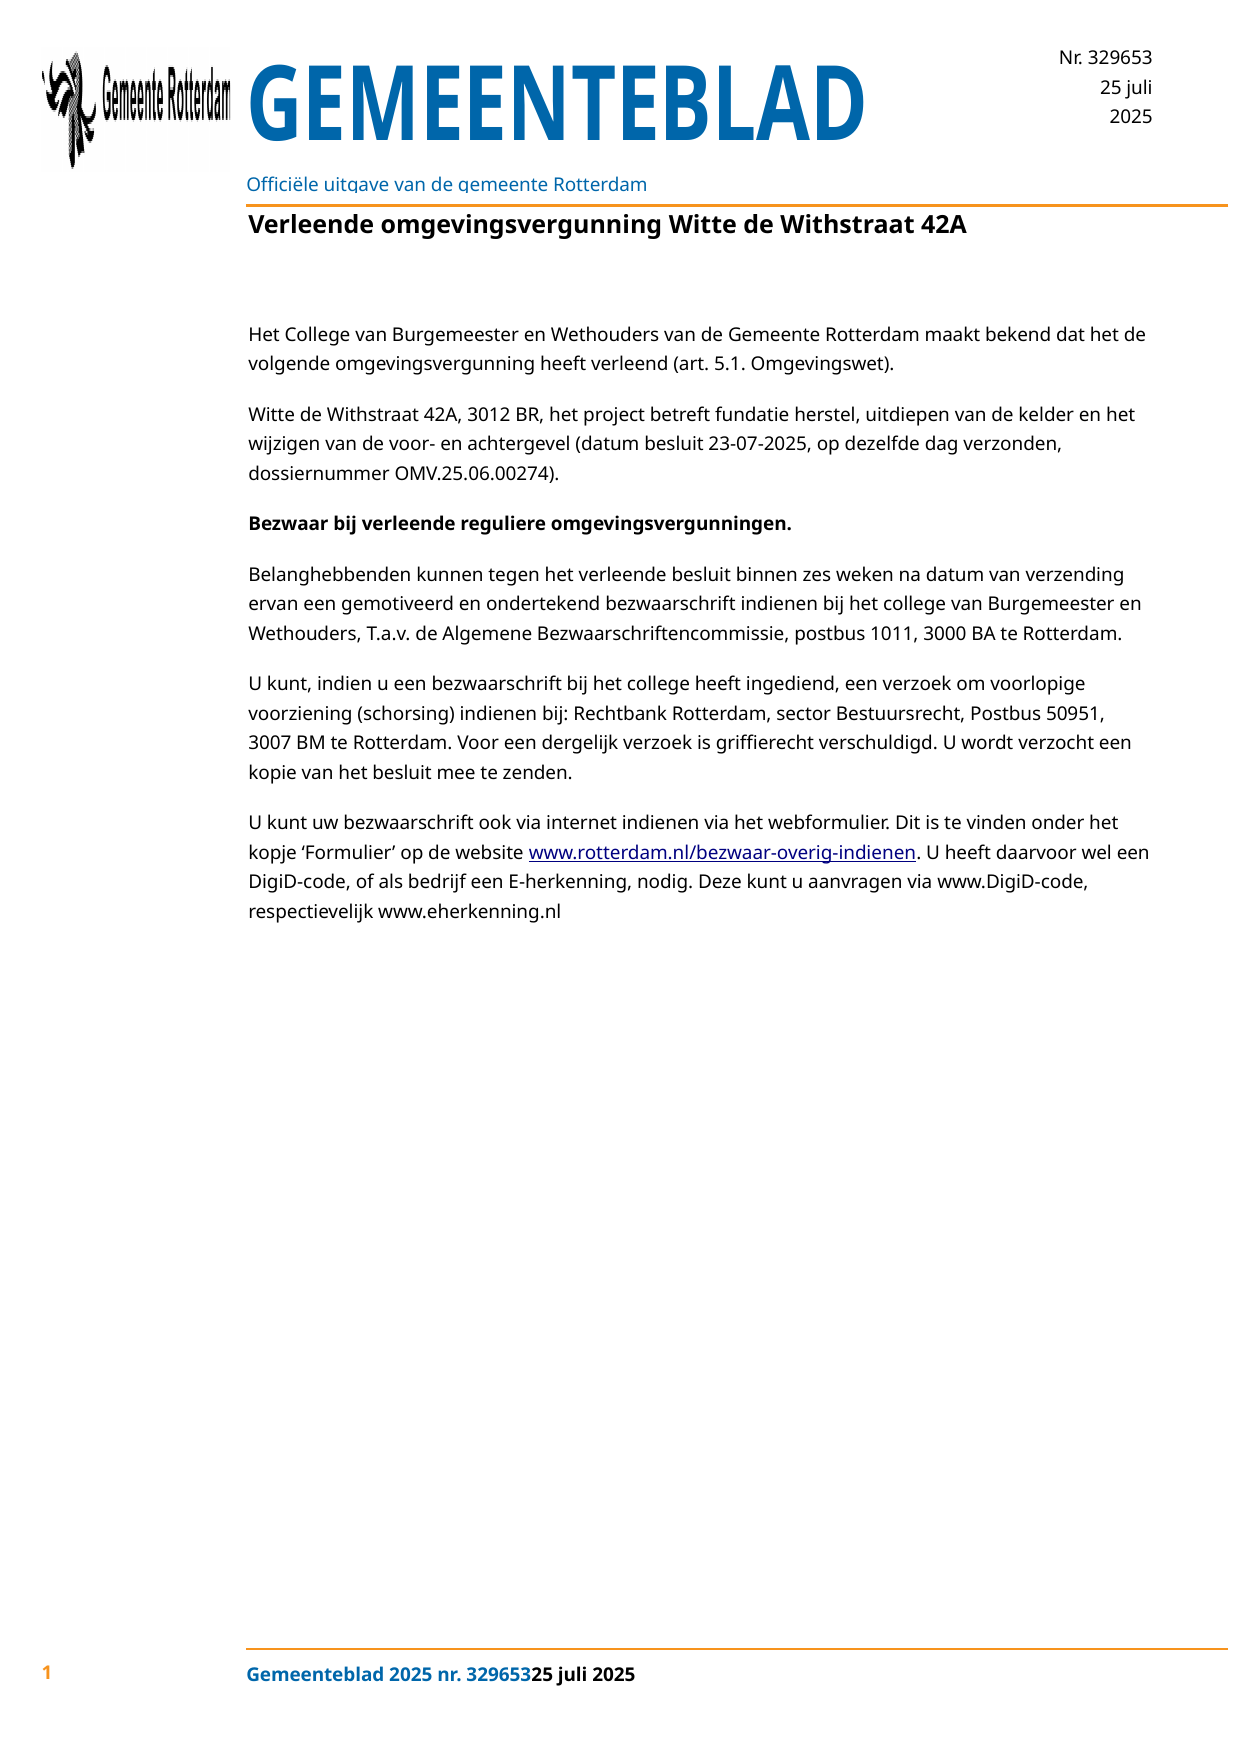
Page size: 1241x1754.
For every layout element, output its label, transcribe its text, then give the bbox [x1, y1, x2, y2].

text U kunt, indien u een bezwaarschrift bij het college heeft ingediend, een verzoek om voorlopige voorziening (schorsing) indienen bij: Rechtbank Rotterdam, sector Bestuursrecht, Postbus 50951, 3007 BM te Rotterdam. Voor een dergelijk verzoek is griffierecht verschuldigd. U wordt verzocht een kopie van het besluit mee te zenden. [248, 670, 1152, 785]
text Verleende omgevingsvergunning Witte de Withstraat 42A [248, 207, 1152, 241]
text Witte de Withstraat 42A, 3012 BR, het project betreft fundatie herstel, uitdiepen van de kelder en het wijzigen van de voor- en achtergevel (datum besluit 23-07-2025, op dezelfde dag verzonden, dossiernummer OMV.25.06.00274). [248, 401, 1152, 486]
text Bezwaar bij verleende reguliere omgevingsvergunningen. [248, 510, 1152, 536]
text Het College van Burgemeester en Wethouders van de Gemeente Rotterdam maakt bekend dat het de volgende omgevingsvergunning heeft verleend (art. 5.1. Omgevingswet). [248, 321, 1152, 376]
picture [41, 47, 231, 172]
text U kunt uw bezwaarschrift ook via internet indienen via het webformulier. Dit is te vinden onder het kopje ‘Formulier’ op de website www.rotterdam.nl/bezwaar-overig-indienen. U heeft daarvoor wel een DigiD-code, of als bedrijf een E-herkenning, nodig. Deze kunt u aanvragen via www.DigiD-code, respectievelijk www.eherkenning.nl [248, 809, 1152, 924]
text Belanghebbenden kunnen tegen het verleende besluit binnen zes weken na datum van verzending ervan een gemotiveerd en ondertekend bezwaarschrift indienen bij het college van Burgemeester en Wethouders, T.a.v. de Algemene Bezwaarschriftencommissie, postbus 1011, 3000 BA te Rotterdam. [248, 561, 1152, 646]
